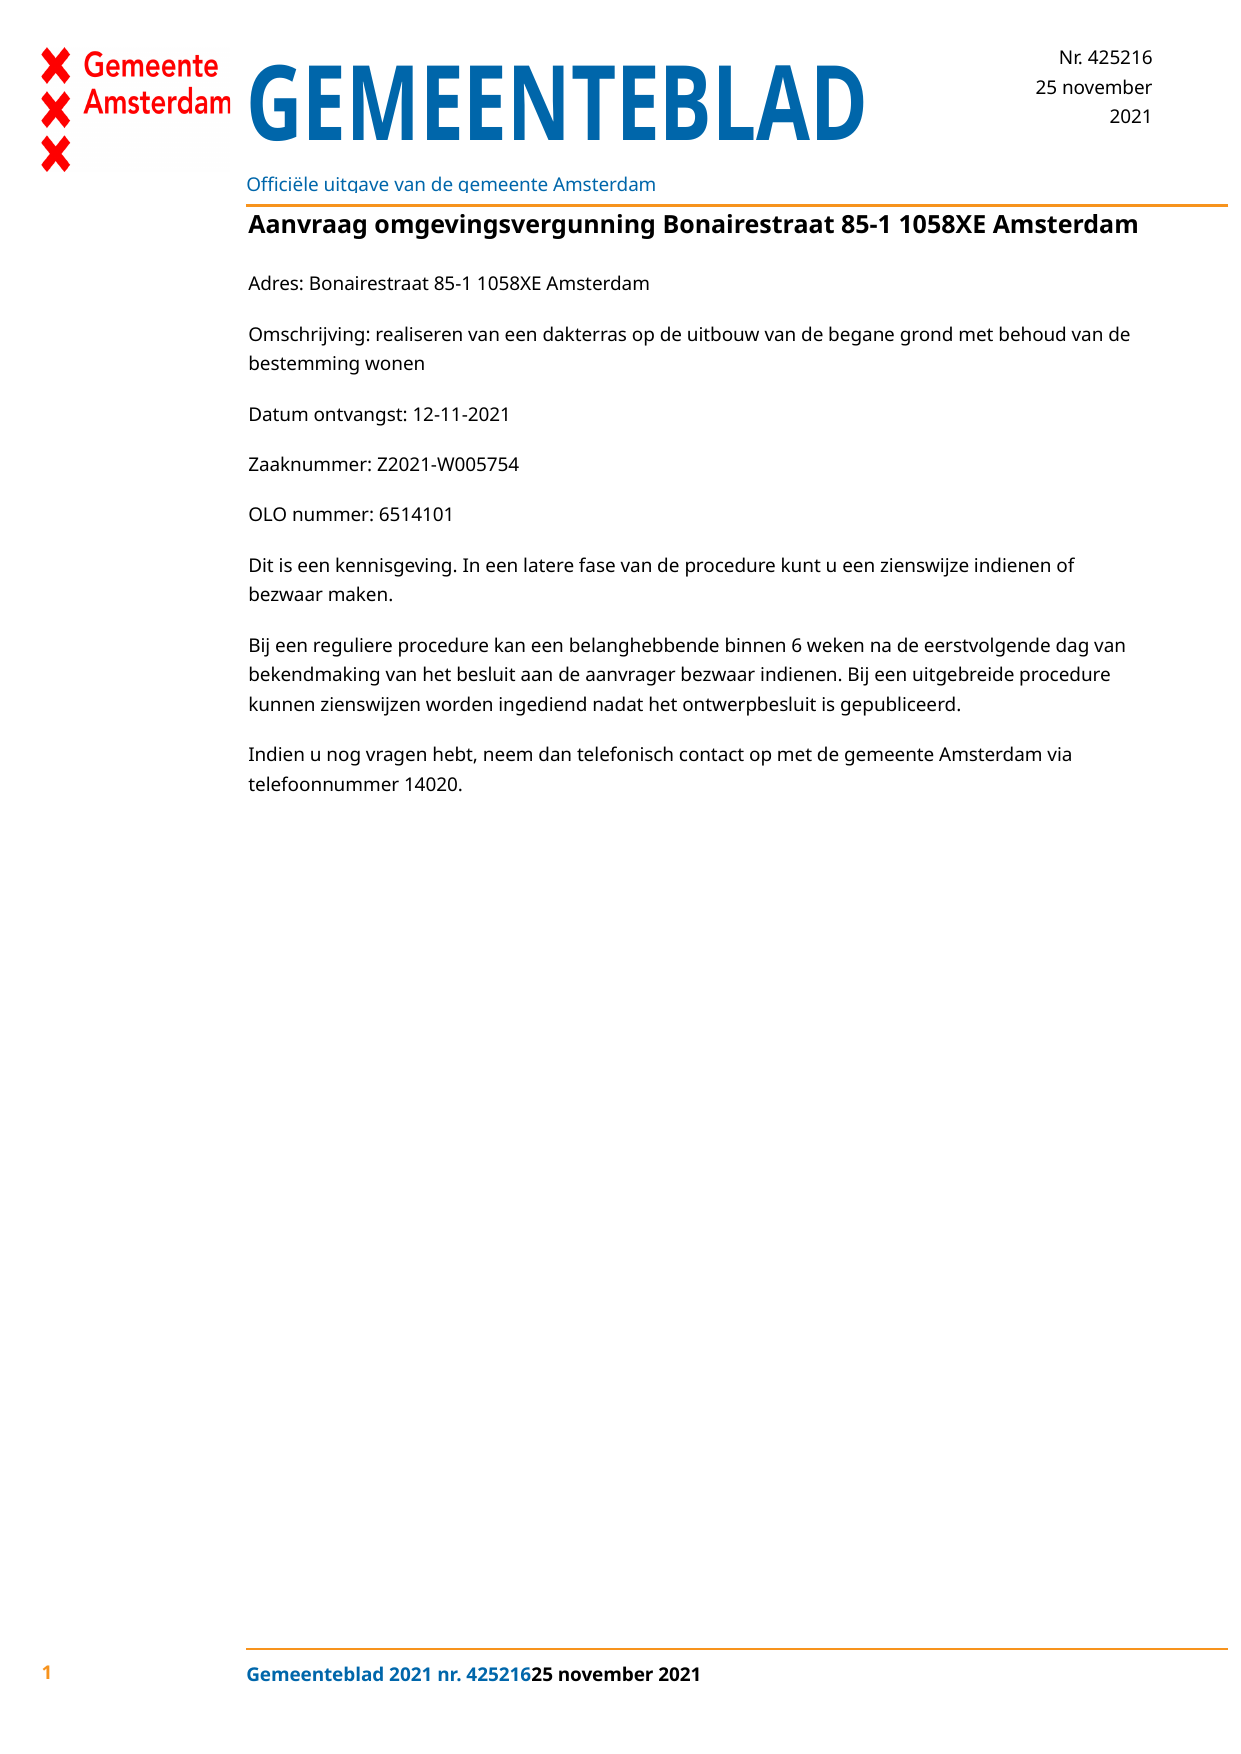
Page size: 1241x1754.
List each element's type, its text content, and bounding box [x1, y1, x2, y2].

text Omschrijving: realiseren van een dakterras op de uitbouw van de begane grond met behoud van de bestemming wonen [248, 321, 1152, 376]
text Datum ontvangst: 12-11-2021 [248, 401, 1152, 426]
text Aanvraag omgevingsvergunning Bonairestraat 85-1 1058XE Amsterdam [248, 207, 1152, 241]
text Bij een reguliere procedure kan een belanghebbende binnen 6 weken na de eerstvolgende dag van bekendmaking van het besluit aan de aanvrager bezwaar indienen. Bij een uitgebreide procedure kunnen zienswijzen worden ingediend nadat het ontwerpbesluit is gepubliceerd. [248, 632, 1152, 717]
text OLO nummer: 6514101 [248, 502, 1152, 527]
text Indien u nog vragen hebt, neem dan telefonisch contact op met de gemeente Amsterdam via telefoonnummer 14020. [248, 742, 1152, 797]
text Adres: Bonairestraat 85-1 1058XE Amsterdam [248, 270, 1152, 296]
picture [41, 47, 231, 172]
text Zaaknummer: Z2021-W005754 [248, 451, 1152, 477]
text Dit is een kennisgeving. In een latere fase van de procedure kunt u een zienswijze indienen of bezwaar maken. [248, 552, 1152, 607]
